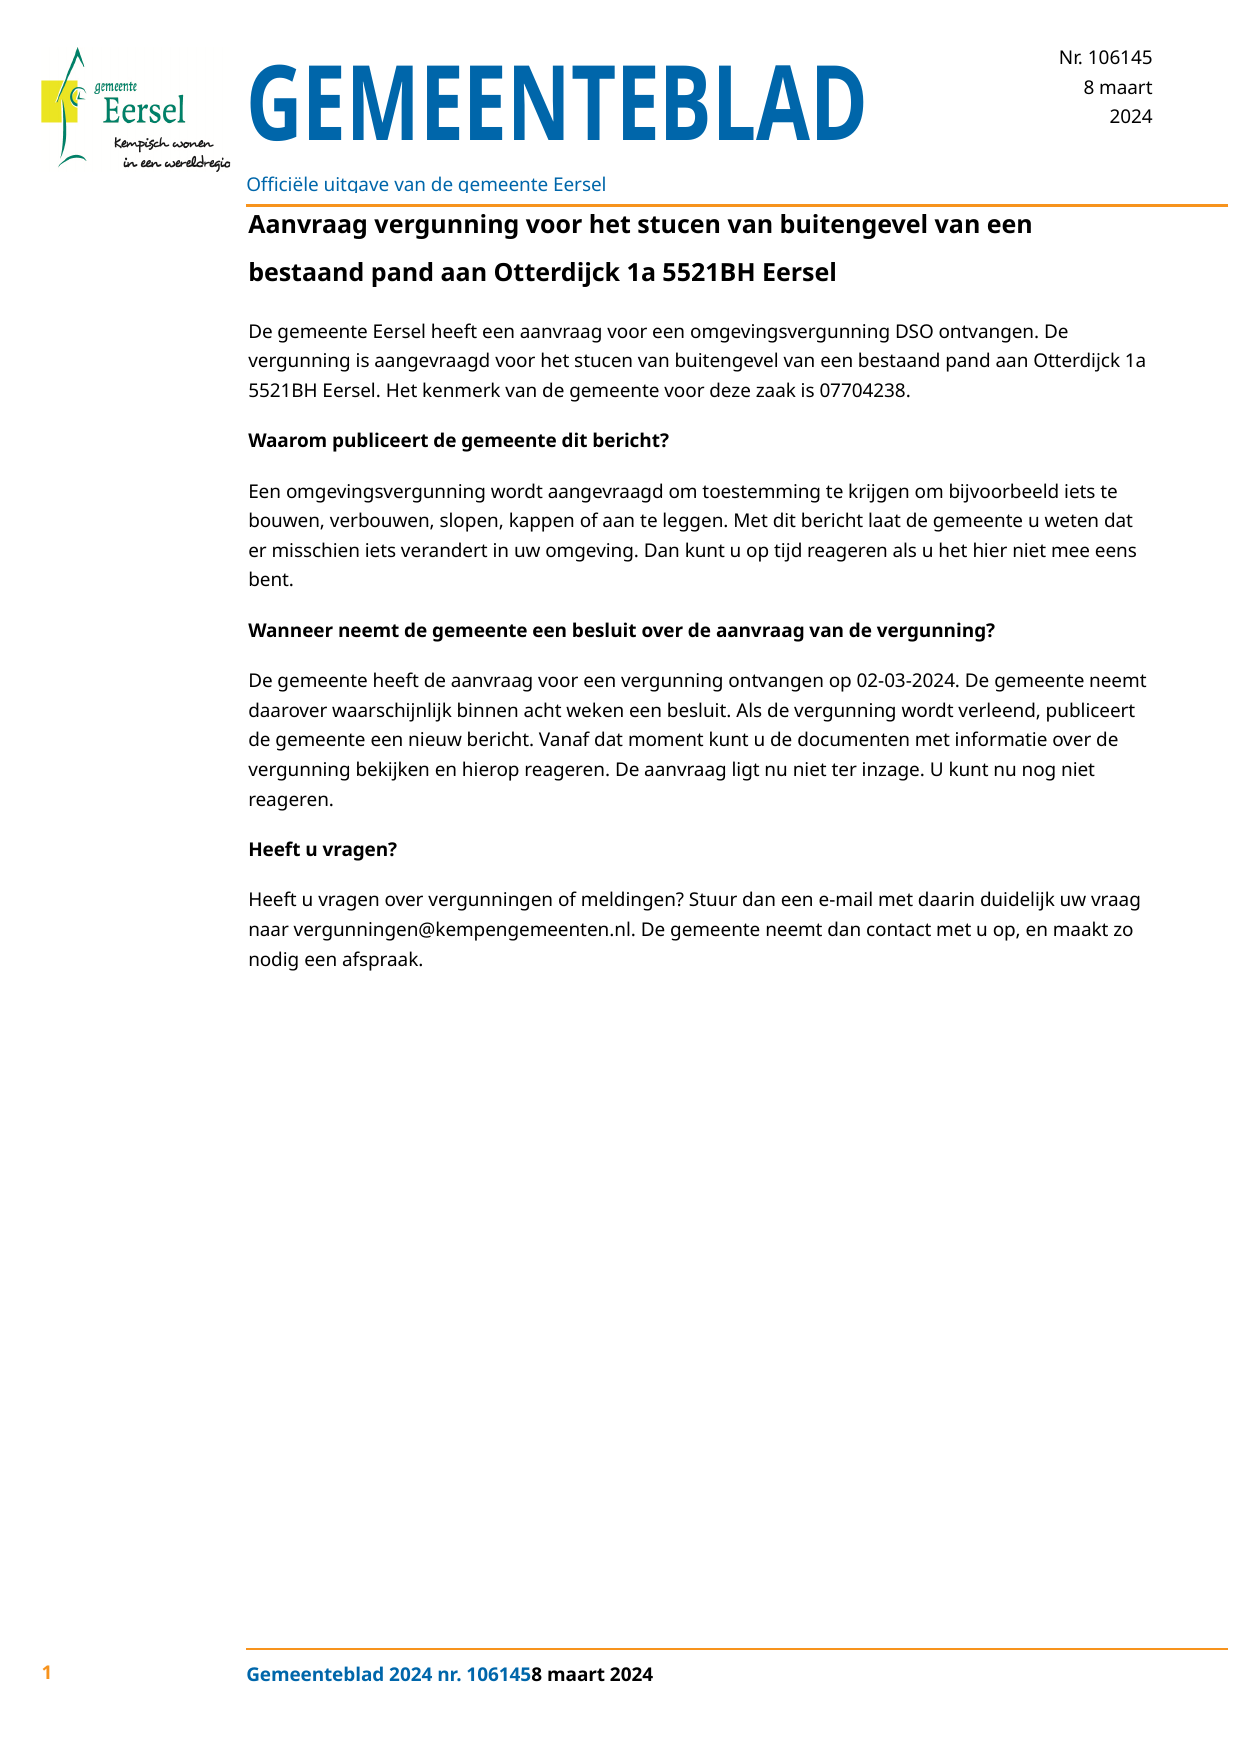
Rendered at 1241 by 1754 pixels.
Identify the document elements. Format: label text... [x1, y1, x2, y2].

text Wanneer neemt de gemeente een besluit over de aanvraag van de vergunning? [248, 617, 1152, 643]
text De gemeente Eersel heeft een aanvraag voor een omgevingsvergunning DSO ontvangen. De vergunning is aangevraagd voor het stucen van buitengevel van een bestaand pand aan Otterdijck 1a 5521BH Eersel. Het kenmerk van de gemeente voor deze zaak is 07704238. [248, 318, 1152, 403]
text Heeft u vragen over vergunningen of meldingen? Stuur dan een e-mail met daarin duidelijk uw vraag naar vergunningen@kempengemeenten.nl. De gemeente neemt dan contact met u op, en maakt zo nodig een afspraak. [248, 887, 1152, 972]
text Waarom publiceert de gemeente dit bericht? [248, 427, 1152, 453]
picture [41, 47, 231, 172]
text Aanvraag vergunning voor het stucen van buitengevel van een bestaand pand aan Otterdijck 1a 5521BH Eersel [248, 207, 1152, 288]
text De gemeente heeft de aanvraag voor een vergunning ontvangen op 02-03-2024. De gemeente neemt daarover waarschijnlijk binnen acht weken een besluit. Als de vergunning wordt verleend, publiceert de gemeente een nieuw bericht. Vanaf dat moment kunt u de documenten met informatie over de vergunning bekijken en hierop reageren. De aanvraag ligt nu niet ter inzage. U kunt nu nog niet reageren. [248, 667, 1152, 812]
text Een omgevingsvergunning wordt aangevraagd om toestemming te krijgen om bijvoorbeeld iets te bouwen, verbouwen, slopen, kappen of aan te leggen. Met dit bericht laat de gemeente u weten dat er misschien iets verandert in uw omgeving. Dan kunt u op tijd reageren als u het hier niet mee eens bent. [248, 478, 1152, 592]
text Heeft u vragen? [248, 836, 1152, 862]
